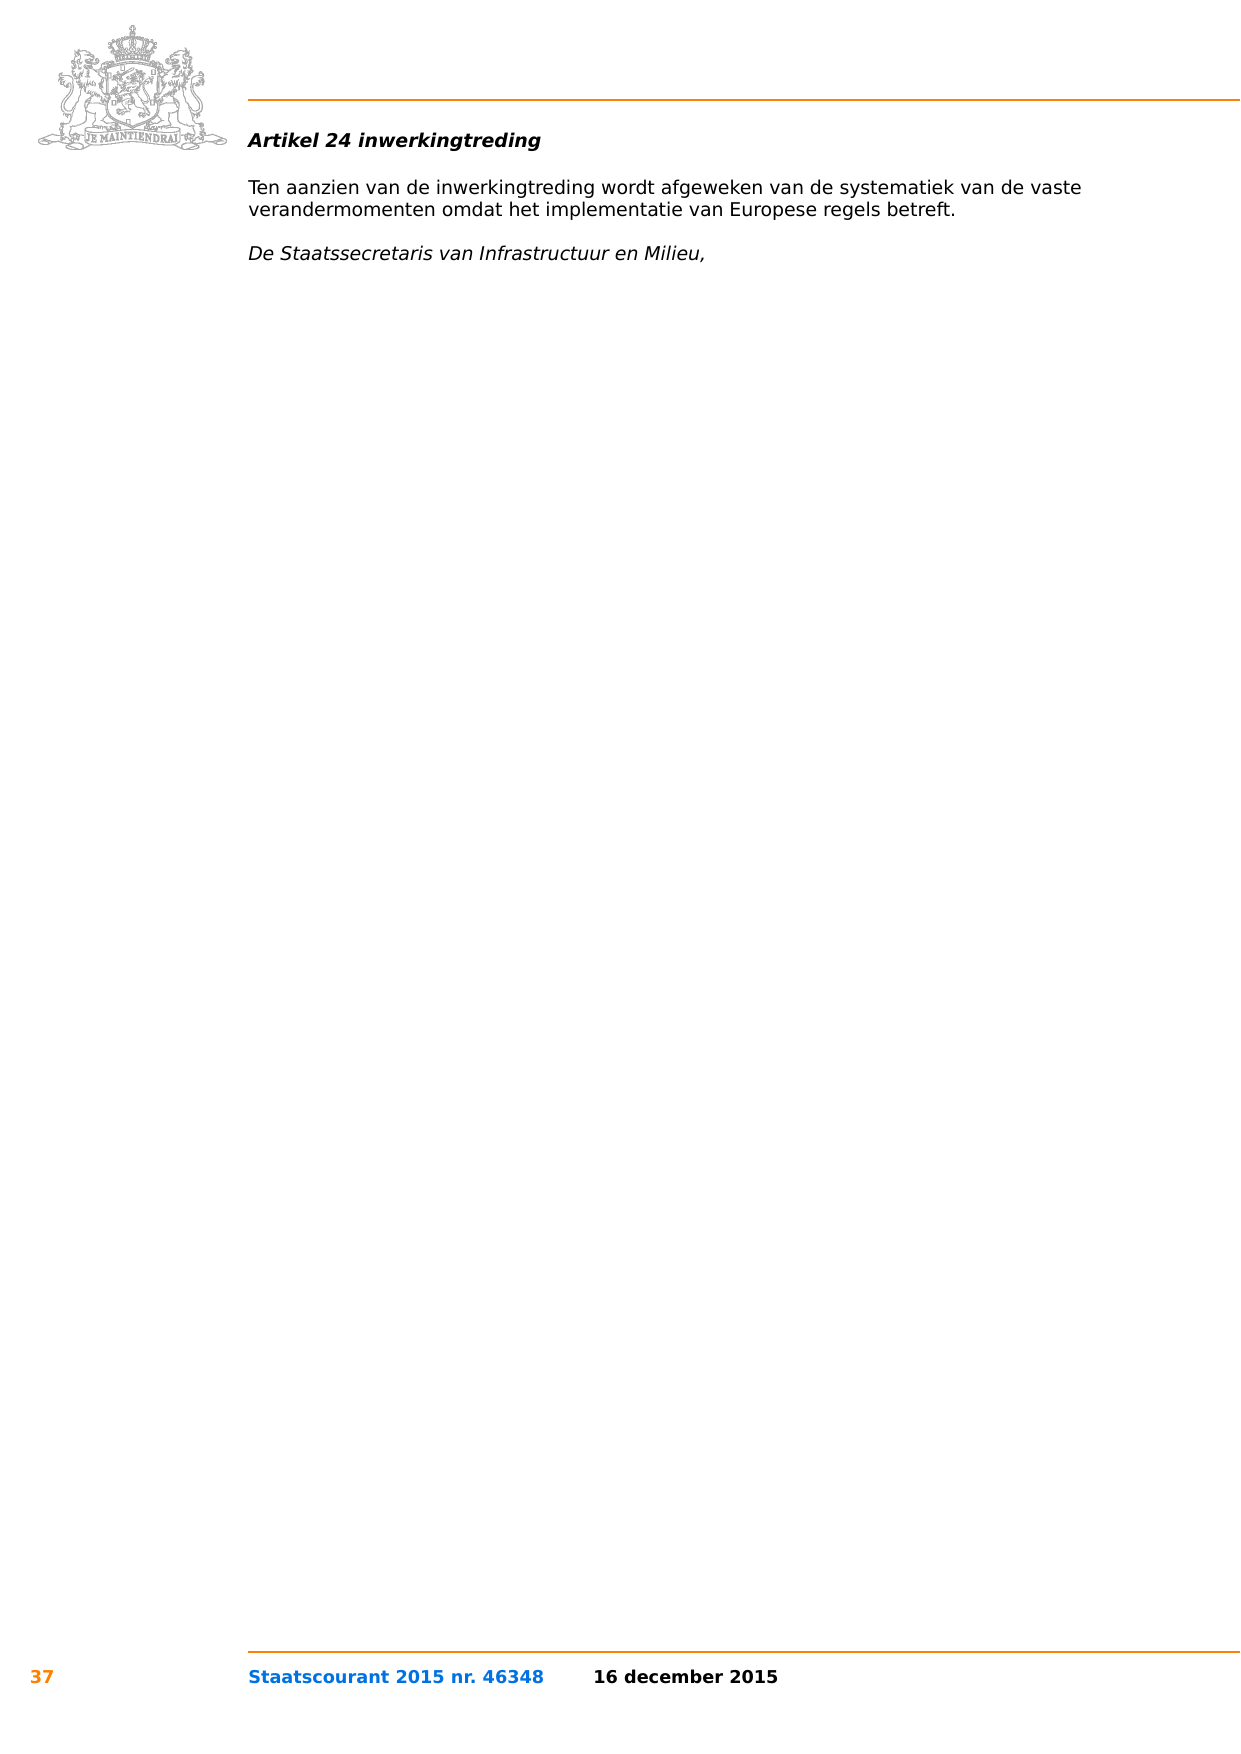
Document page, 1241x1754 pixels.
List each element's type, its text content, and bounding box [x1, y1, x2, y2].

picture [38, 25, 227, 150]
text Ten aanzien van de inwerkingtreding wordt afgeweken van de systematiek van de vaste verandermomenten omdat het implementatie van Europese regels betreft. [248, 177, 1163, 221]
text De Staatssecretaris van Infrastructuur en Milieu, [248, 243, 1163, 265]
subtitle Artikel 24 inwerkingtreding [248, 130, 1163, 152]
